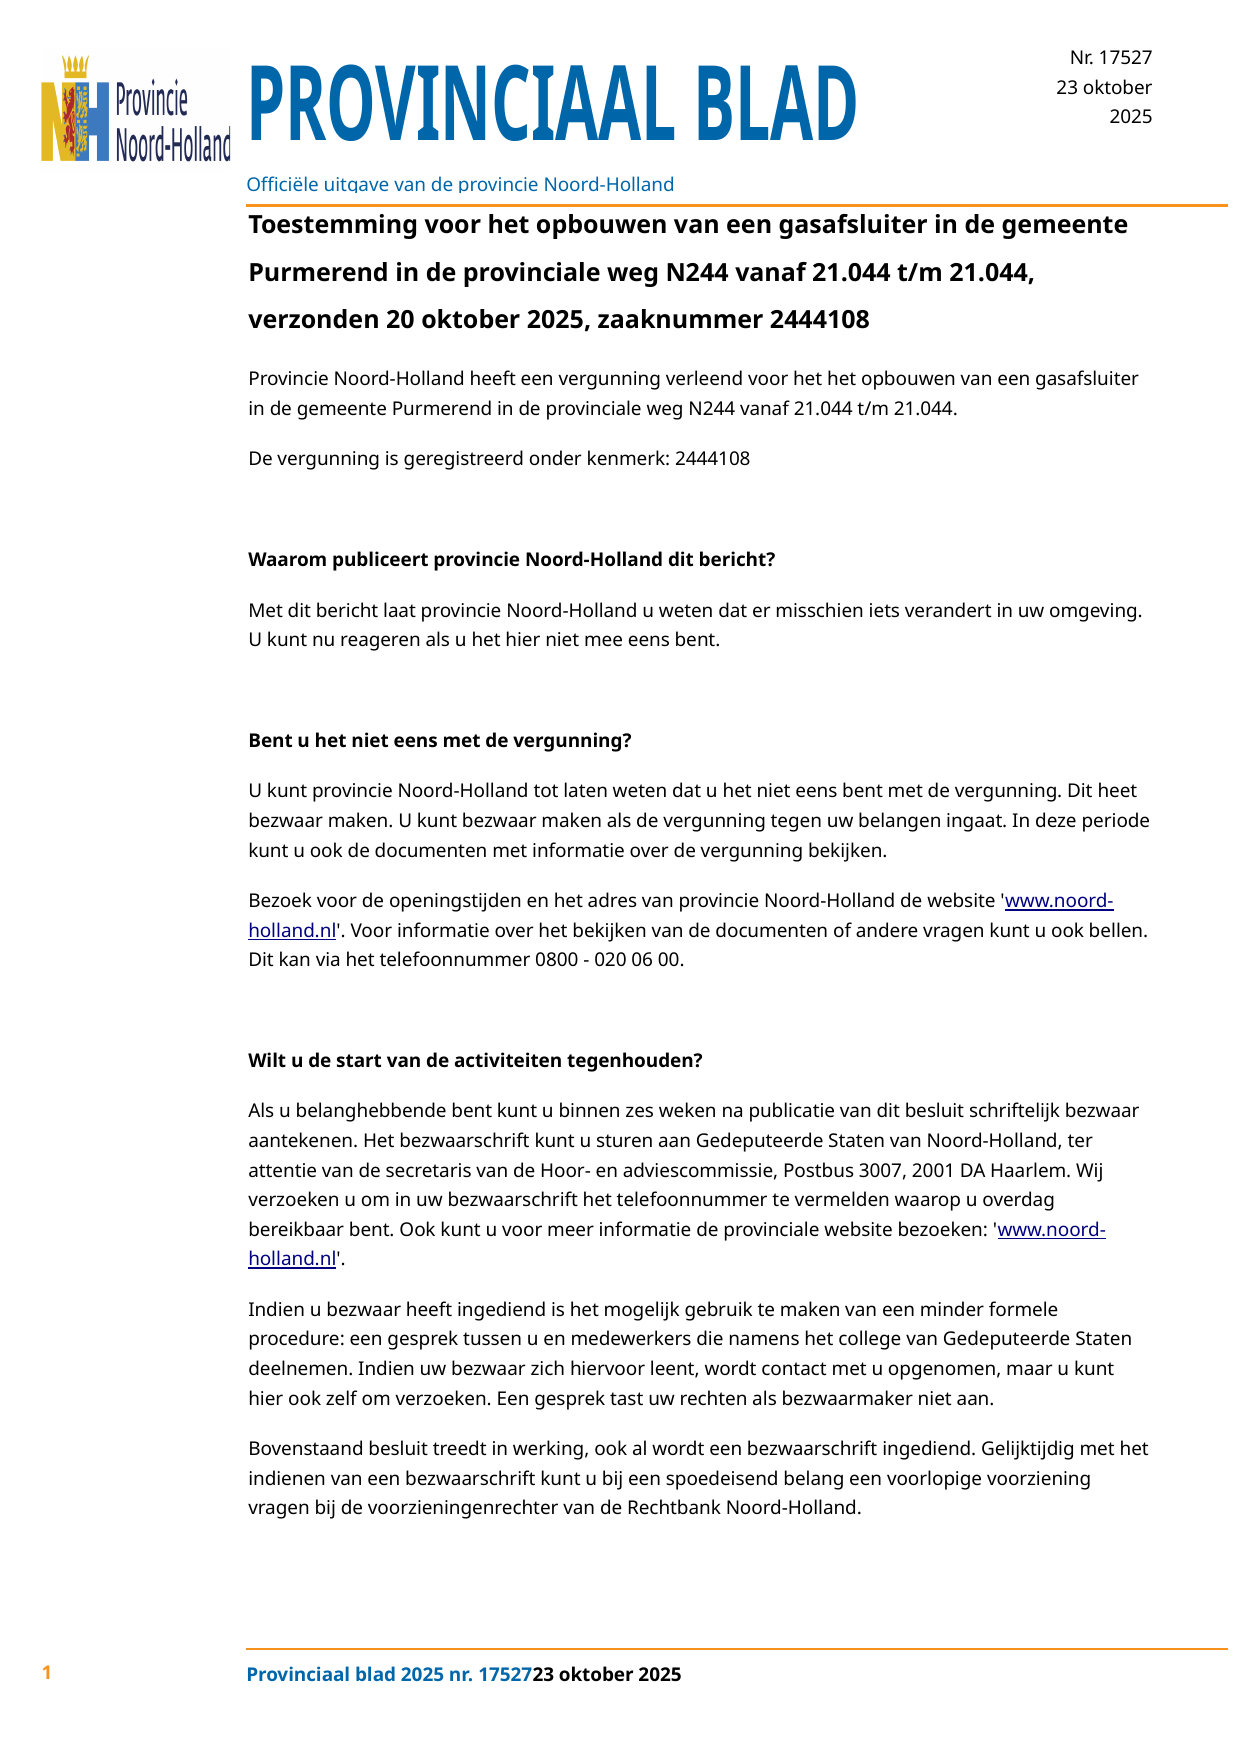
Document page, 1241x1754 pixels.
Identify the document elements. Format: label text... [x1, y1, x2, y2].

text U kunt provincie Noord-Holland tot laten weten dat u het niet eens bent met de vergunning. Dit heet bezwaar maken. U kunt bezwaar maken als de vergunning tegen uw belangen ingaat. In deze periode kunt u ook de documenten met informatie over de vergunning bekijken. [248, 778, 1152, 862]
picture [41, 47, 231, 172]
text Waarom publiceert provincie Noord-Holland dit bericht? [248, 546, 1152, 572]
text Toestemming voor het opbouwen van een gasafsluiter in de gemeente Purmerend in de provinciale weg N244 vanaf 21.044 t/m 21.044, verzonden 20 oktober 2025, zaaknummer 2444108 [248, 207, 1152, 336]
text Bovenstaand besluit treedt in werking, ook al wordt een bezwaarschrift ingediend. Gelijktijdig met het indienen van een bezwaarschrift kunt u bij een spoedeisend belang een voorlopige voorziening vragen bij de voorzieningenrechter van de Rechtbank Noord-Holland. [248, 1435, 1152, 1520]
text Met dit bericht laat provincie Noord-Holland u weten dat er misschien iets verandert in uw omgeving. U kunt nu reageren als u het hier niet mee eens bent. [248, 597, 1152, 652]
text Bent u het niet eens met de vergunning? [248, 727, 1152, 753]
text Wilt u de start van de activiteiten tegenhouden? [248, 1047, 1152, 1073]
text Indien u bezwaar heeft ingediend is het mogelijk gebruik te maken van een minder formele procedure: een gesprek tussen u en medewerkers die namens het college van Gedeputeerde Staten deelnemen. Indien uw bezwaar zich hiervoor leent, wordt contact met u opgenomen, maar u kunt hier ook zelf om verzoeken. Een gesprek tast uw rechten als bezwaarmaker niet aan. [248, 1296, 1152, 1410]
text Provincie Noord-Holland heeft een vergunning verleend voor het het opbouwen van een gasafsluiter in de gemeente Purmerend in de provinciale weg N244 vanaf 21.044 t/m 21.044. [248, 366, 1152, 421]
text Bezoek voor de openingstijden en het adres van provincie Noord-Holland de website 'www.noord-holland.nl'. Voor informatie over het bekijken van de documenten of andere vragen kunt u ook bellen. Dit kan via het telefoonnummer 0800 - 020 06 00. [248, 887, 1152, 972]
text Als u belanghebbende bent kunt u binnen zes weken na publicatie van dit besluit schriftelijk bezwaar aantekenen. Het bezwaarschrift kunt u sturen aan Gedeputeerde Staten van Noord-Holland, ter attentie van de secretaris van de Hoor- en adviescommissie, Postbus 3007, 2001 DA Haarlem. Wij verzoeken u om in uw bezwaarschrift het telefoonnummer te vermelden waarop u overdag bereikbaar bent. Ook kunt u voor meer informatie de provinciale website bezoeken: 'www.noord-holland.nl'. [248, 1098, 1152, 1271]
text De vergunning is geregistreerd onder kenmerk: 2444108 [248, 446, 1152, 471]
